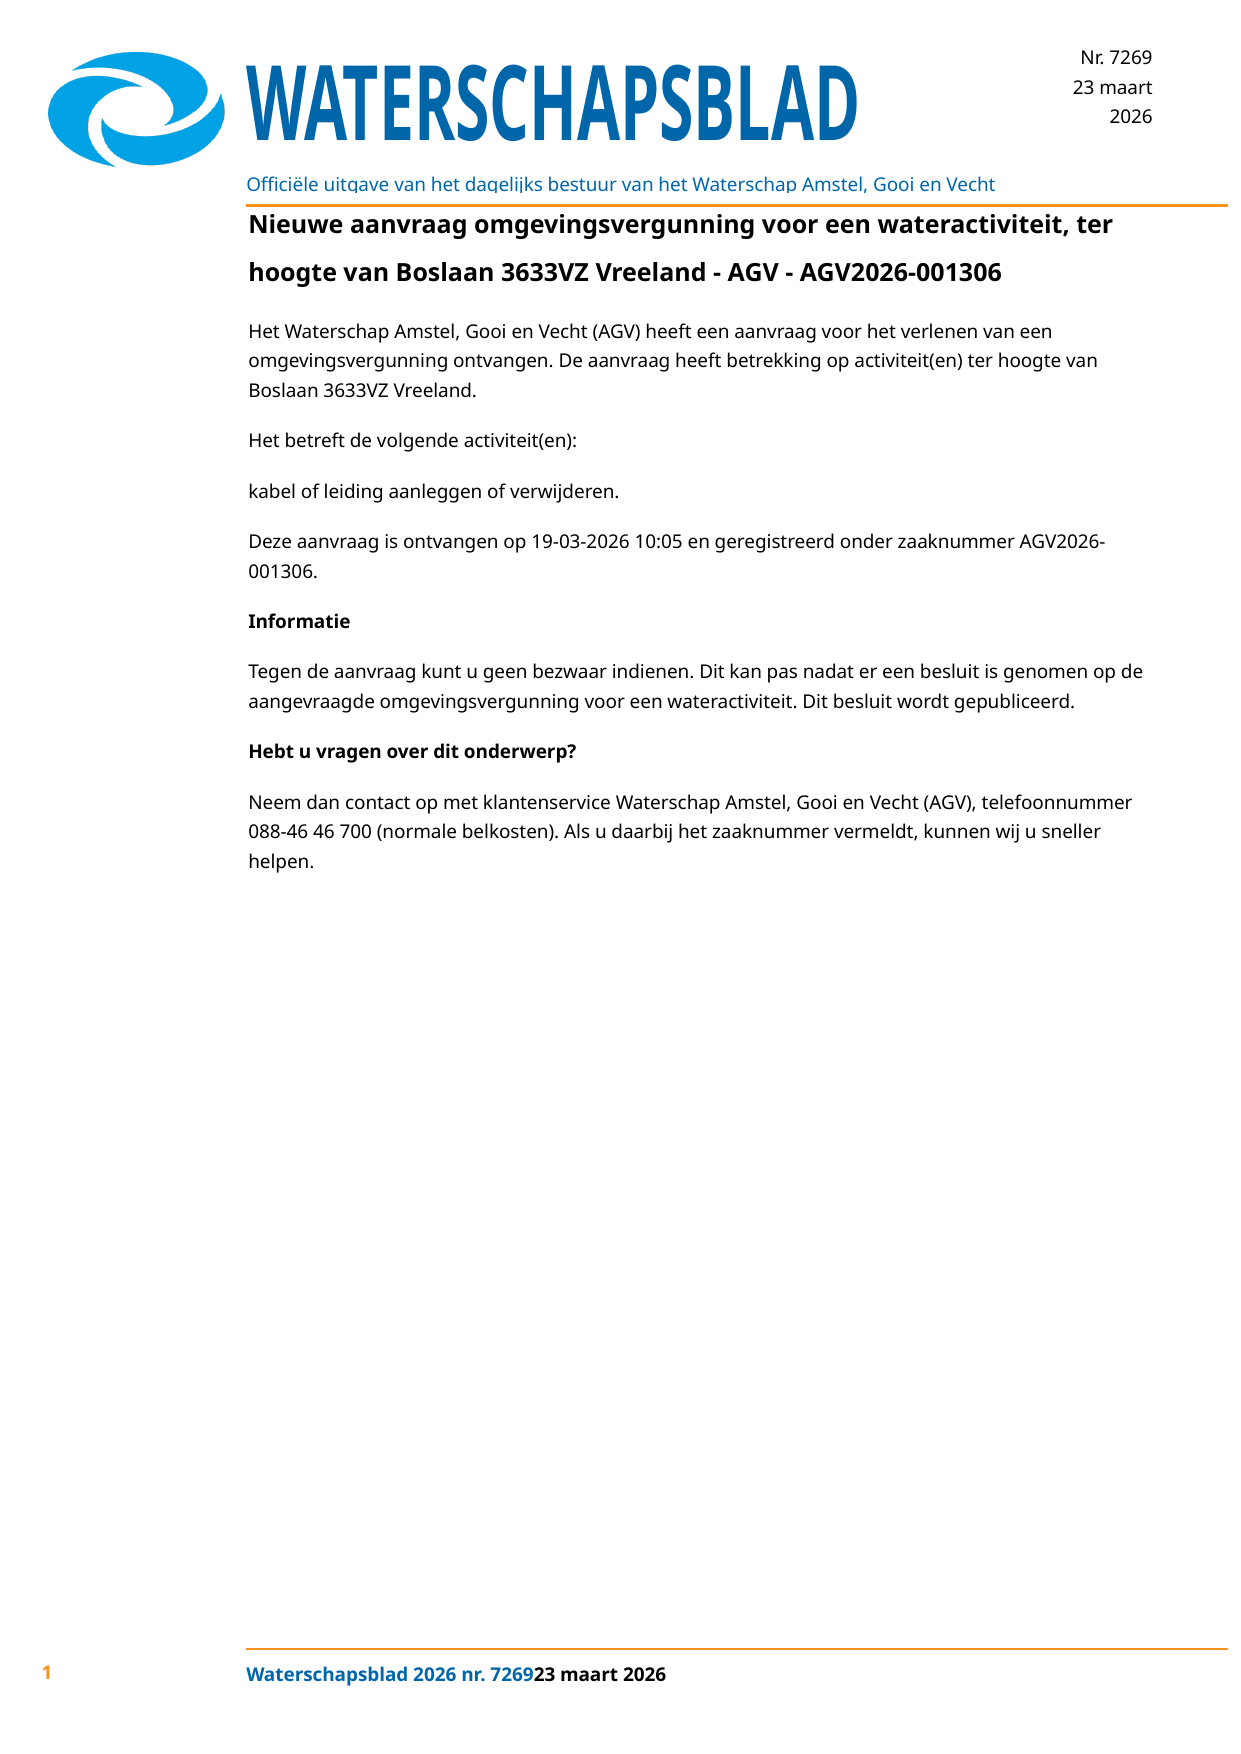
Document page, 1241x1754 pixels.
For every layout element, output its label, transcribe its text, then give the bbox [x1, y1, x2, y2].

text Deze aanvraag is ontvangen op 19-03-2026 10:05 en geregistreerd onder zaaknummer AGV2026-001306. [248, 528, 1152, 584]
text Nieuwe aanvraag omgevingsvergunning voor een wateractiviteit, ter hoogte van Boslaan 3633VZ Vreeland - AGV - AGV2026-001306 [248, 207, 1152, 288]
picture [41, 47, 231, 172]
text kabel of leiding aanleggen of verwijderen. [248, 478, 1152, 504]
text Informatie [248, 608, 1152, 634]
text Het betreft de volgende activiteit(en): [248, 427, 1152, 453]
text Neem dan contact op met klantenservice Waterschap Amstel, Gooi en Vecht (AGV), telefoonnummer 088-46 46 700 (normale belkosten). Als u daarbij het zaaknummer vermeldt, kunnen wij u sneller helpen. [248, 789, 1152, 874]
text Tegen de aanvraag kunt u geen bezwaar indienen. Dit kan pas nadat er een besluit is genomen op de aangevraagde omgevingsvergunning voor een wateractiviteit. Dit besluit wordt gepubliceerd. [248, 659, 1152, 714]
text Het Waterschap Amstel, Gooi en Vecht (AGV) heeft een aanvraag voor het verlenen van een omgevingsvergunning ontvangen. De aanvraag heeft betrekking op activiteit(en) ter hoogte van Boslaan 3633VZ Vreeland. [248, 318, 1152, 403]
text Hebt u vragen over dit onderwerp? [248, 739, 1152, 764]
